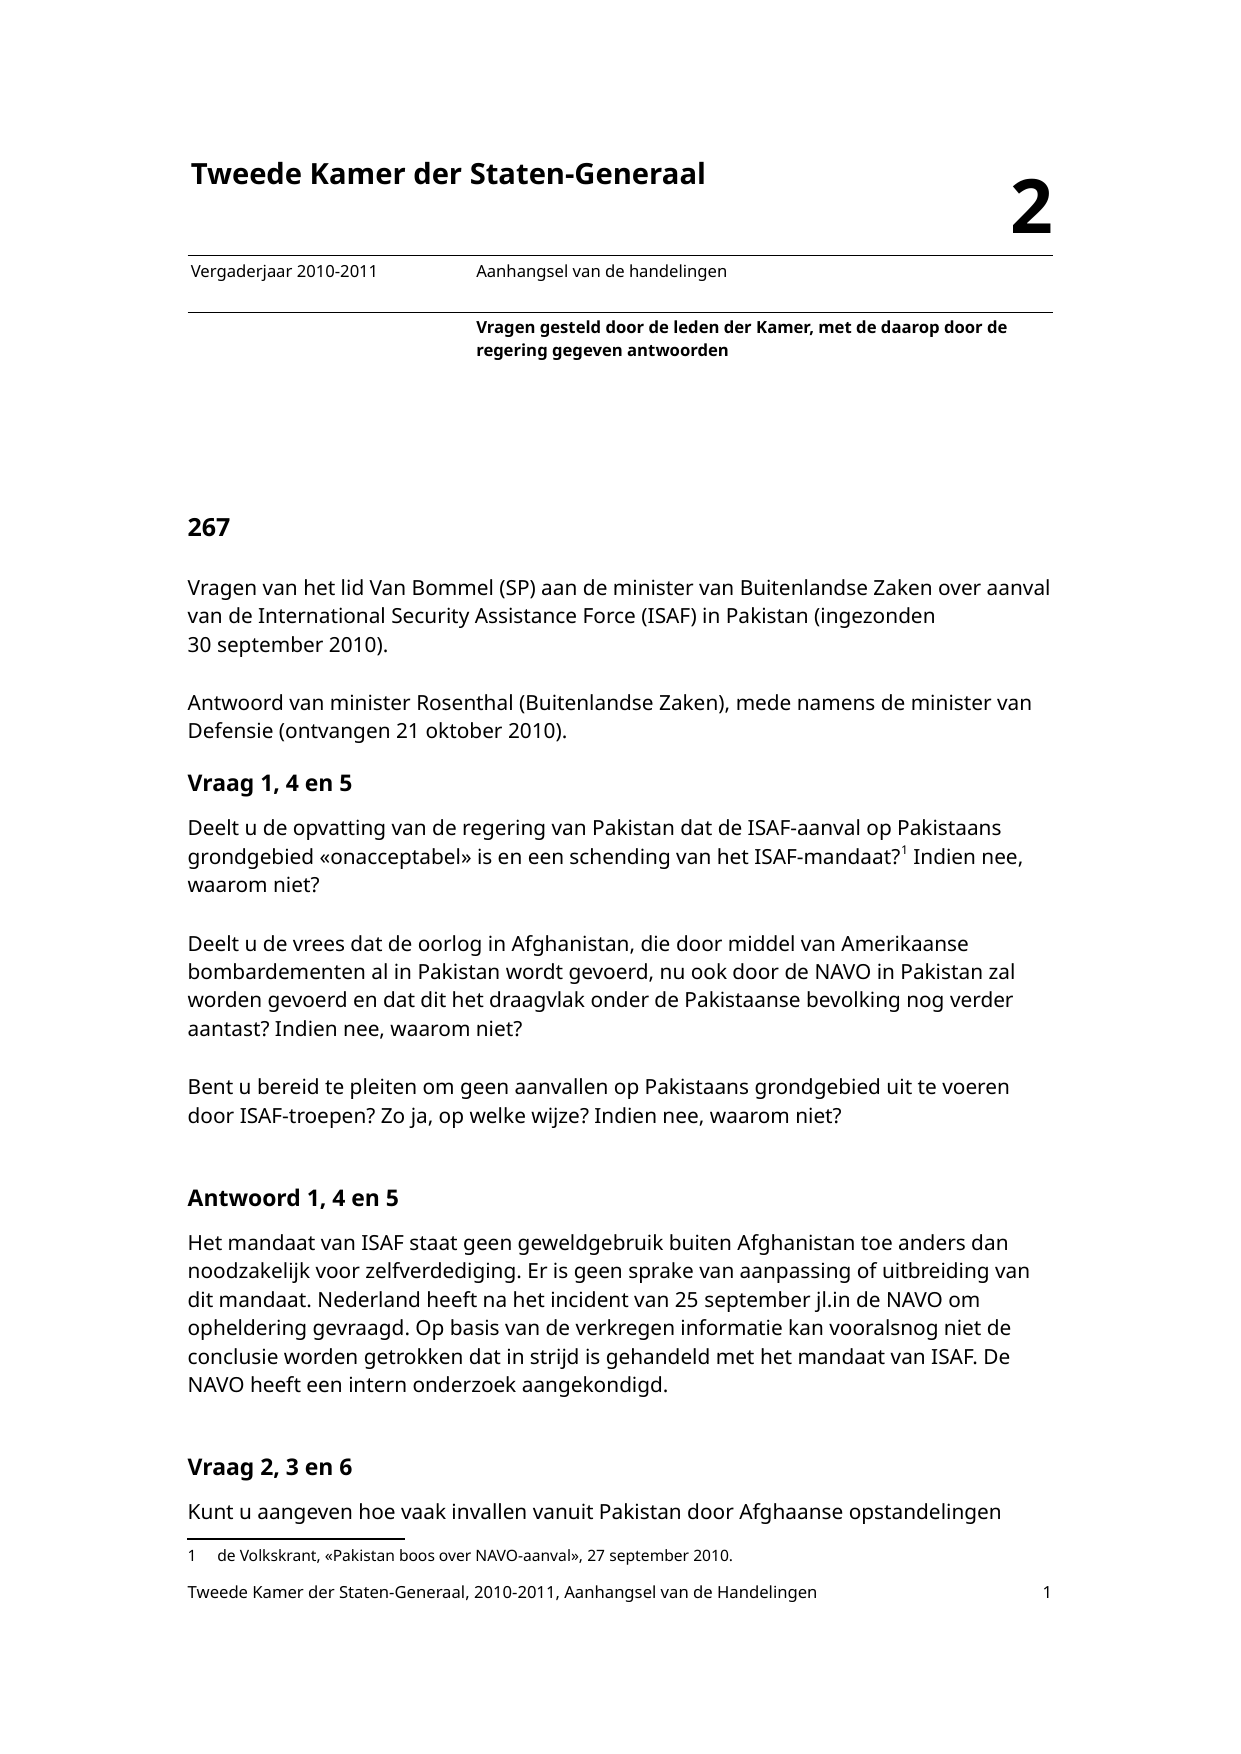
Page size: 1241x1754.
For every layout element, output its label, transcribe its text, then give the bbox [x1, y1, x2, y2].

text Bent u bereid te pleiten om geen aanvallen op Pakistaans grondgebied uit te voeren door ISAF-troepen? Zo ja, op welke wijze? Indien nee, waarom niet? [187, 1072, 1053, 1129]
text de Volkskrant, «Pakistan boos over NAVO-aanval», 27 september 2010. [187, 1538, 1053, 1566]
table_cell Vragen gesteld door de leden der Kamer, met de daarop door de regering gegeven antwoorden [473, 313, 1053, 361]
subtitle Antwoord 1, 4 en 5 [187, 1182, 1053, 1213]
table_cell Aanhangsel van de handelingen [473, 256, 1053, 312]
table_header Tweede Kamer der Staten-Generaal [188, 150, 879, 255]
text Vragen van het lid Van Bommel (SP) aan de minister van Buitenlandse Zaken over aanval van de International Security Assistance Force (ISAF) in Pakistan (ingezonden 30 september 2010). [187, 573, 1053, 658]
subtitle Vraag 2, 3 en 6 [187, 1451, 1053, 1482]
text Het mandaat van ISAF staat geen geweldgebruik buiten Afghanistan toe anders dan noodzakelijk voor zelfverdediging. Er is geen sprake van aanpassing of uitbreiding van dit mandaat. Nederland heeft na het incident van 25 september jl.in de NAVO om opheldering gevraagd. Op basis van de verkregen informatie kan vooralsnog niet de conclusie worden getrokken dat in strijd is gehandeld met het mandaat van ISAF. De NAVO heeft een intern onderzoek aangekondigd. [187, 1228, 1053, 1399]
text Deelt u de vrees dat de oorlog in Afghanistan, die door middel van Amerikaanse bombardementen al in Pakistan wordt gevoerd, nu ook door de NAVO in Pakistan zal worden gevoerd en dat dit het draagvlak onder de Pakistaanse bevolking nog verder aantast? Indien nee, waarom niet? [187, 929, 1053, 1042]
text Deelt u de opvatting van de regering van Pakistan dat de ISAF-aanval op Pakistaans grondgebied «onacceptabel» is en een schending van het ISAF-mandaat? Indien nee, waarom niet? [187, 813, 1053, 899]
text Kunt u aangeven hoe vaak invallen vanuit Pakistan door Afghaanse opstandelingen [187, 1497, 1053, 1526]
table_header 2 [880, 150, 1053, 255]
text 267 [187, 509, 1053, 543]
table_cell [188, 313, 473, 361]
text Antwoord van minister Rosenthal (Buitenlandse Zaken), mede namens de minister van Defensie (ontvangen 21 oktober 2010). [187, 688, 1053, 745]
subtitle Vraag 1, 4 en 5 [187, 767, 1053, 798]
table_cell Vergaderjaar 2010-2011 [188, 256, 473, 312]
